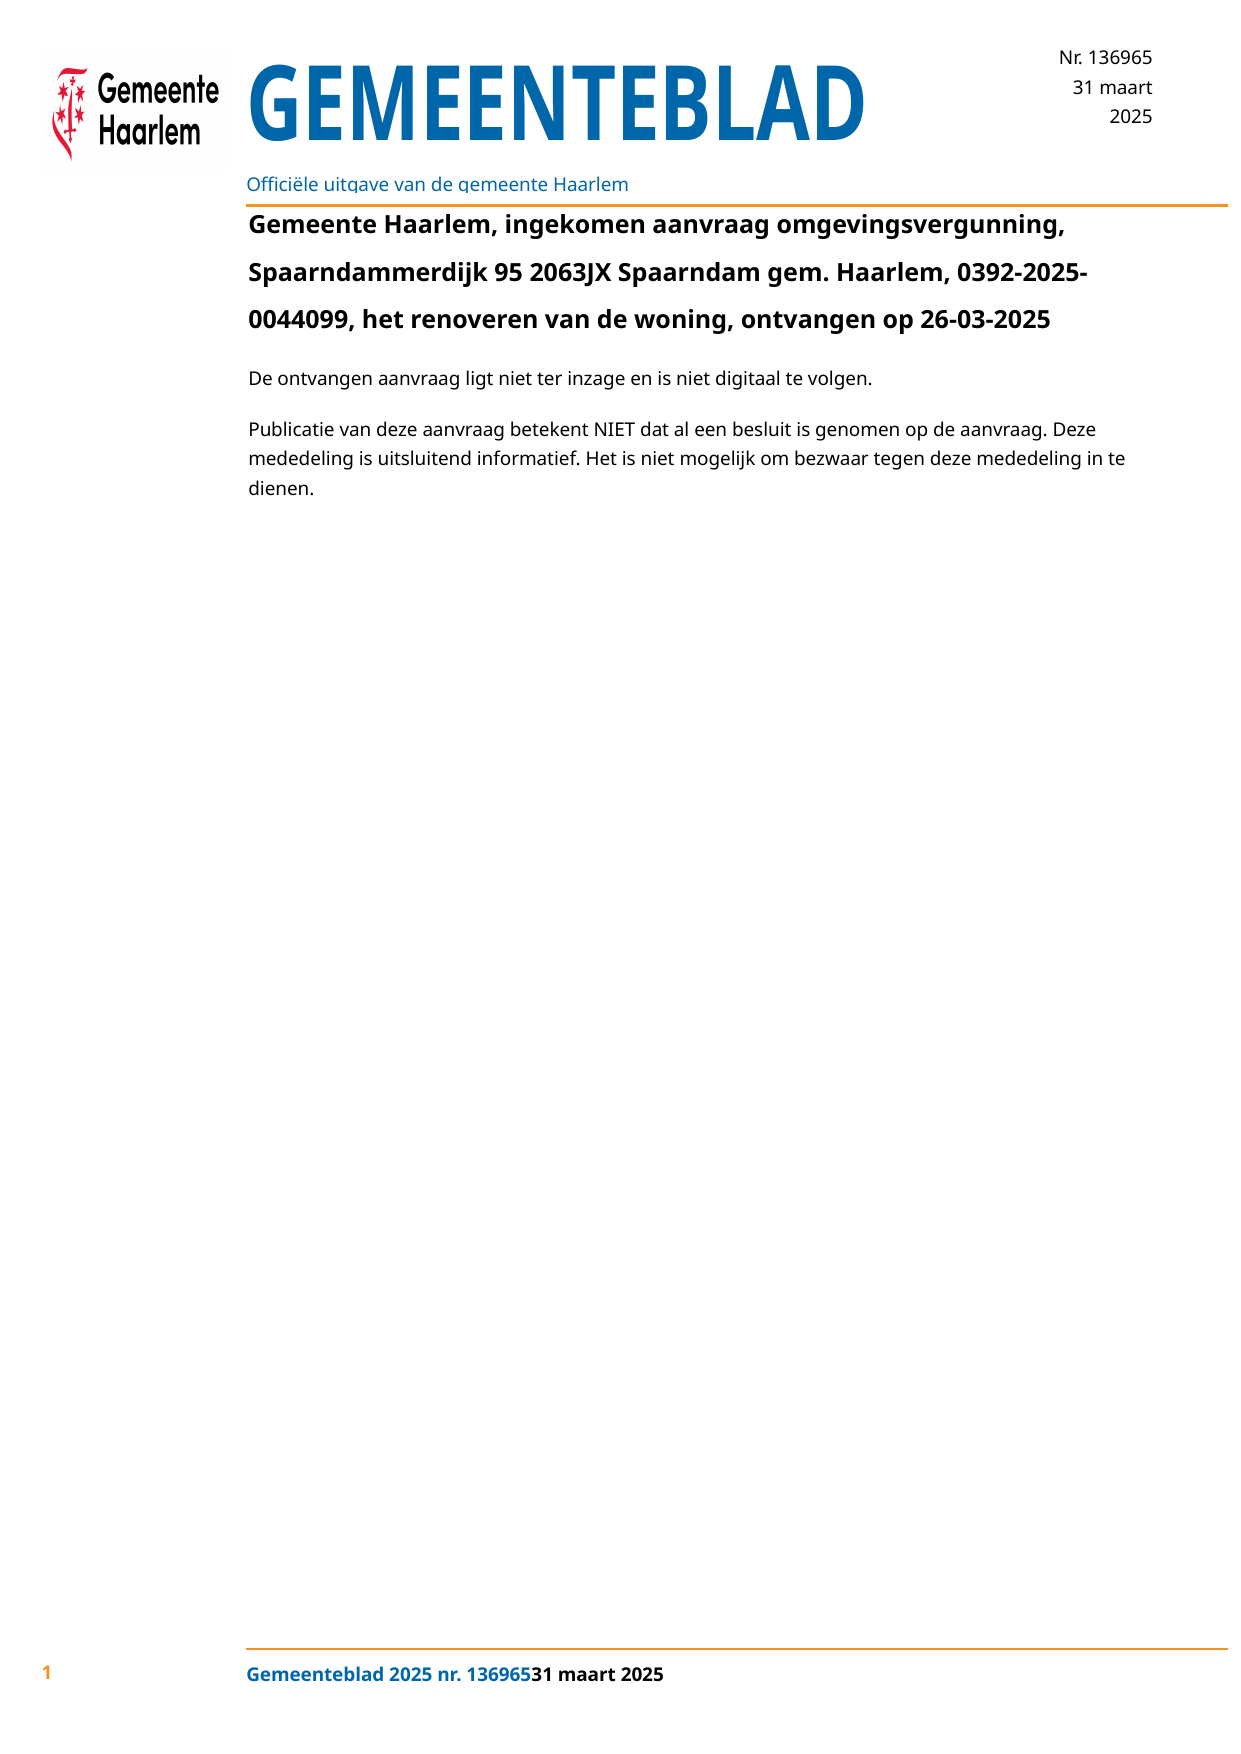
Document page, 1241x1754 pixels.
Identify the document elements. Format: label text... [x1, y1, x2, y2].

text Publicatie van deze aanvraag betekent NIET dat al een besluit is genomen op de aanvraag. Deze mededeling is uitsluitend informatief. Het is niet mogelijk om bezwaar tegen deze mededeling in te dienen. [248, 416, 1152, 501]
text De ontvangen aanvraag ligt niet ter inzage en is niet digitaal te volgen. [248, 366, 1152, 391]
text Gemeente Haarlem, ingekomen aanvraag omgevingsvergunning, Spaarndammerdijk 95 2063JX Spaarndam gem. Haarlem, 0392-2025-0044099, het renoveren van de woning, ontvangen op 26-03-2025 [248, 207, 1152, 336]
picture [41, 47, 231, 172]
